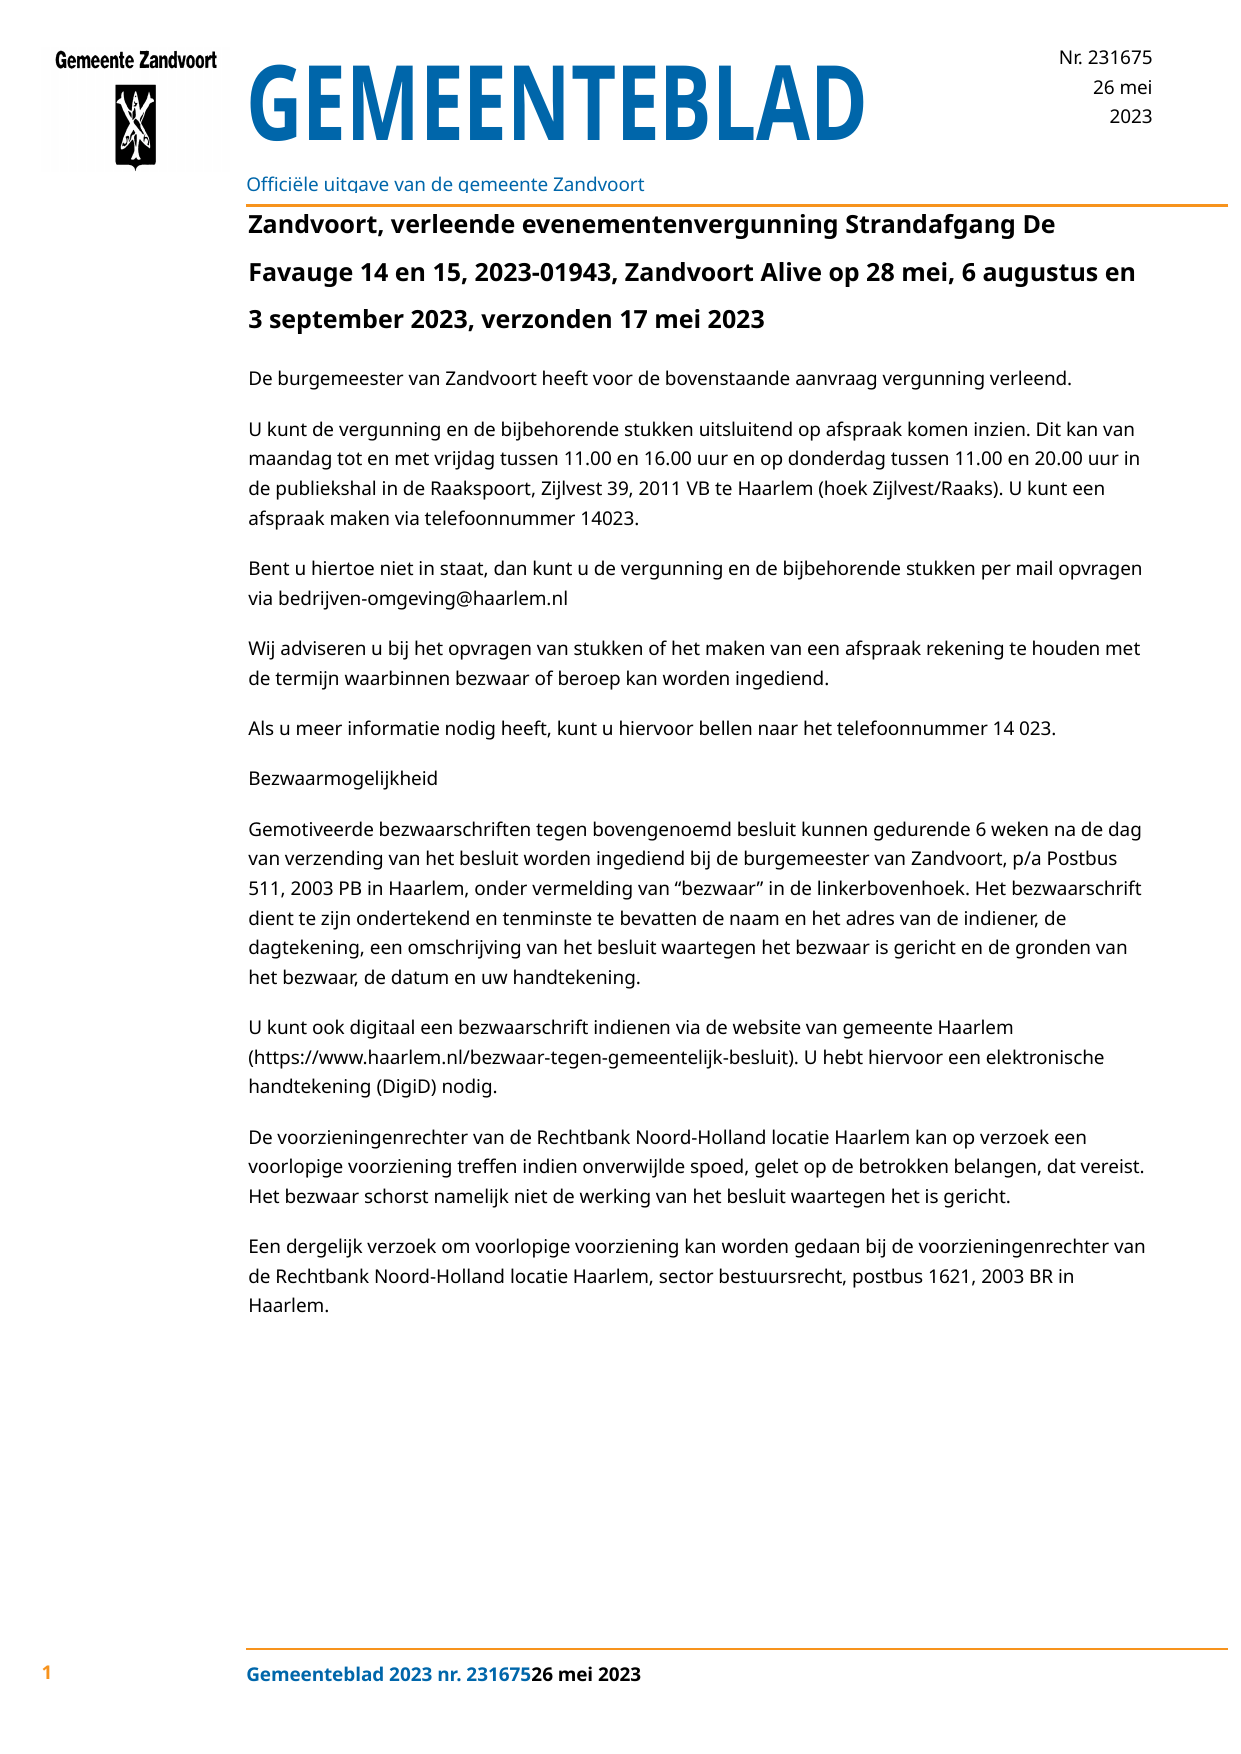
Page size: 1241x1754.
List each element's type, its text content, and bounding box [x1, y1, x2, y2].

text U kunt ook digitaal een bezwaarschrift indienen via de website van gemeente Haarlem (https://www.haarlem.nl/bezwaar-tegen-gemeentelijk-besluit). U hebt hiervoor een elektronische handtekening (DigiD) nodig. [248, 1014, 1152, 1099]
text De voorzieningenrechter van de Rechtbank Noord-Holland locatie Haarlem kan op verzoek een voorlopige voorziening treffen indien onverwijlde spoed, gelet op de betrokken belangen, dat vereist. Het bezwaar schorst namelijk niet de werking van het besluit waartegen het is gericht. [248, 1124, 1152, 1209]
text De burgemeester van Zandvoort heeft voor de bovenstaande aanvraag vergunning verleend. [248, 366, 1152, 391]
text Bent u hiertoe niet in staat, dan kunt u de vergunning en de bijbehorende stukken per mail opvragen via bedrijven-omgeving@haarlem.nl [248, 555, 1152, 610]
picture [41, 47, 231, 172]
text Als u meer informatie nodig heeft, kunt u hiervoor bellen naar het telefoonnummer 14 023. [248, 715, 1152, 741]
text Gemotiveerde bezwaarschriften tegen bovengenoemd besluit kunnen gedurende 6 weken na de dag van verzending van het besluit worden ingediend bij de burgemeester van Zandvoort, p/a Postbus 511, 2003 PB in Haarlem, onder vermelding van “bezwaar” in de linkerbovenhoek. Het bezwaarschrift dient te zijn ondertekend en tenminste te bevatten de naam en het adres van de indiener, de dagtekening, een omschrijving van het besluit waartegen het bezwaar is gericht en de gronden van het bezwaar, de datum en uw handtekening. [248, 816, 1152, 989]
text Zandvoort, verleende evenementenvergunning Strandafgang De Favauge 14 en 15, 2023-01943, Zandvoort Alive op 28 mei, 6 augustus en 3 september 2023, verzonden 17 mei 2023 [248, 207, 1152, 336]
text Een dergelijk verzoek om voorlopige voorziening kan worden gedaan bij de voorzieningenrechter van de Rechtbank Noord-Holland locatie Haarlem, sector bestuursrecht, postbus 1621, 2003 BR in Haarlem. [248, 1233, 1152, 1318]
text U kunt de vergunning en de bijbehorende stukken uitsluitend op afspraak komen inzien. Dit kan van maandag tot en met vrijdag tussen 11.00 en 16.00 uur en op donderdag tussen 11.00 en 20.00 uur in de publiekshal in de Raakspoort, Zijlvest 39, 2011 VB te Haarlem (hoek Zijlvest/Raaks). U kunt een afspraak maken via telefoonnummer 14023. [248, 416, 1152, 530]
text Bezwaarmogelijkheid [248, 766, 1152, 791]
text Wij adviseren u bij het opvragen van stukken of het maken van een afspraak rekening te houden met de termijn waarbinnen bezwaar of beroep kan worden ingediend. [248, 635, 1152, 690]
